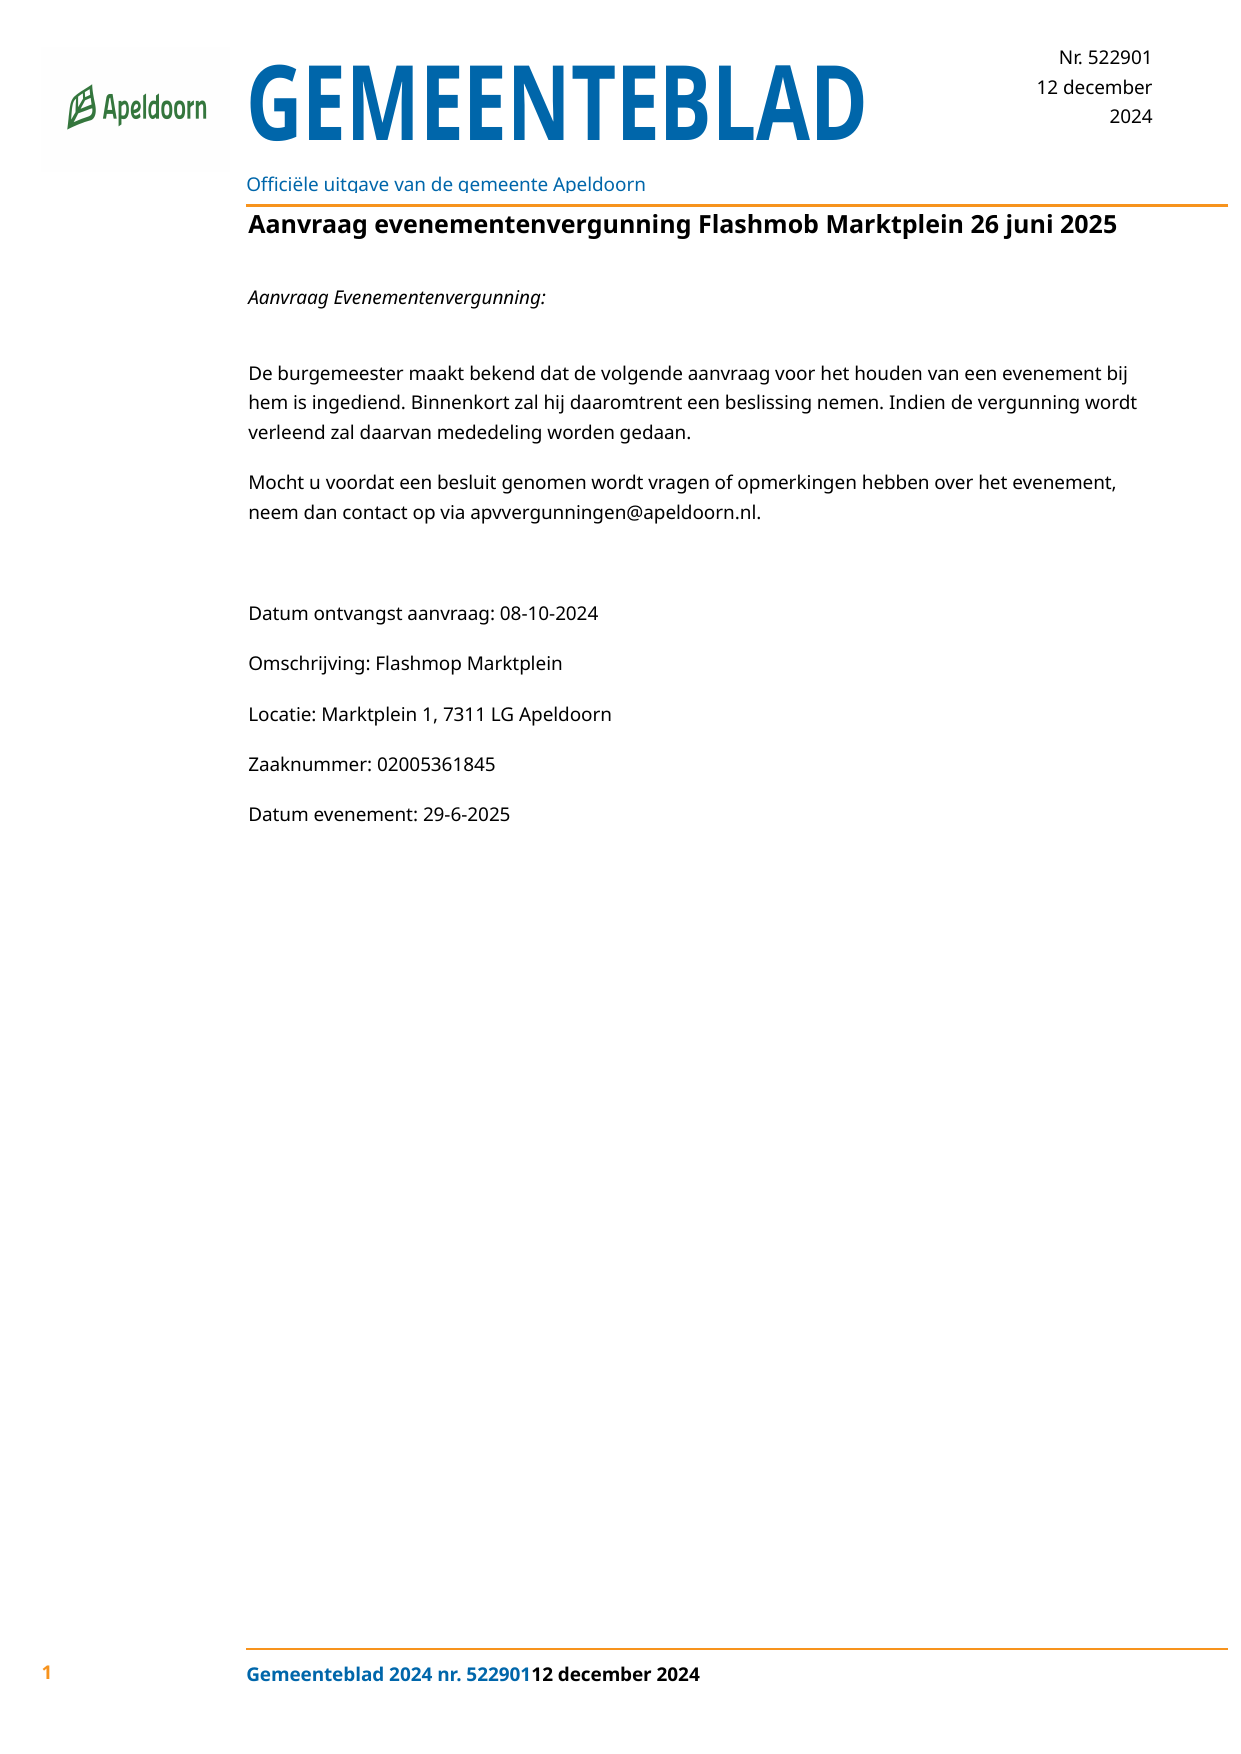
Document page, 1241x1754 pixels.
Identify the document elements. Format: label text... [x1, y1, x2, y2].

text De burgemeester maakt bekend dat de volgende aanvraag voor het houden van een evenement bij hem is ingediend. Binnenkort zal hij daaromtrent een beslissing nemen. Indien de vergunning wordt verleend zal daarvan mededeling worden gedaan. [248, 360, 1152, 445]
text Zaaknummer: 02005361845 [248, 751, 1152, 777]
text Aanvraag evenementenvergunning Flashmob Marktplein 26 juni 2025 [248, 207, 1152, 241]
text Omschrijving: Flashmop Marktplein [248, 650, 1152, 676]
text Locatie: Marktplein 1, 7311 LG Apeldoorn [248, 701, 1152, 727]
text Mocht u voordat een besluit genomen wordt vragen of opmerkingen hebben over het evenement, neem dan contact op via apvvergunningen@apeldoorn.nl. [248, 469, 1152, 525]
text Aanvraag Evenementenvergunning: [248, 284, 1152, 309]
picture [41, 47, 231, 172]
text Datum evenement: 29-6-2025 [248, 802, 1152, 827]
text Datum ontvangst aanvraag: 08-10-2024 [248, 600, 1152, 626]
